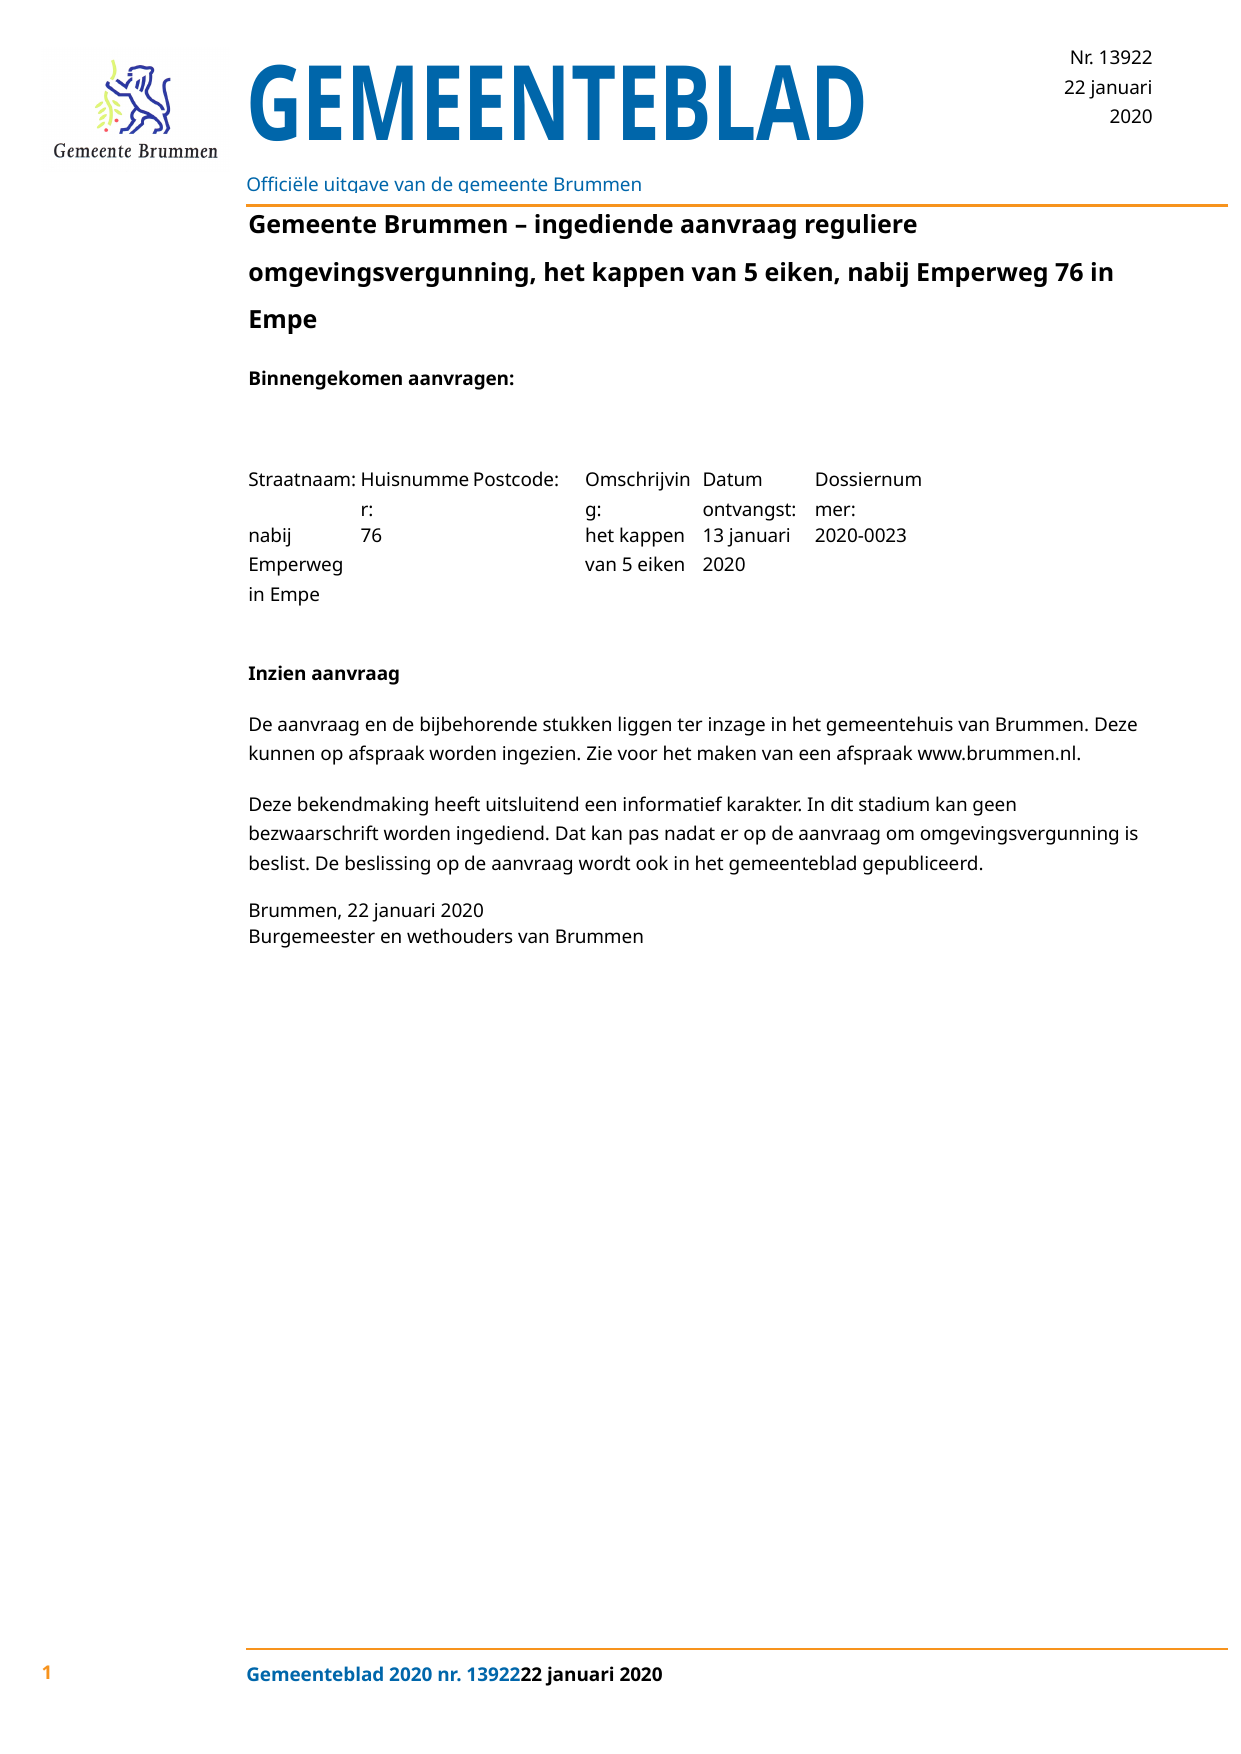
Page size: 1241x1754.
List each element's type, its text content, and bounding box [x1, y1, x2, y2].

picture [41, 47, 231, 172]
table_header Straatnaam: [248, 466, 360, 522]
text Brummen, 22 januari 2020 [248, 898, 1152, 923]
table_cell [1039, 522, 1152, 607]
table_header Dossiernummer: [815, 466, 927, 522]
table_cell 2020-0023 [815, 522, 927, 607]
table_header Huisnummer: [360, 466, 473, 522]
text Deze bekendmaking heeft uitsluitend een informatief karakter. In dit stadium kan geen bezwaarschrift worden ingediend. Dat kan pas nadat er op de aanvraag om omgevingsvergunning is beslist. De beslissing op de aanvraag wordt ook in het gemeenteblad gepubliceerd. [248, 791, 1152, 876]
text De aanvraag en de bijbehorende stukken liggen ter inzage in het gemeentehuis van Brummen. Deze kunnen op afspraak worden ingezien. Zie voor het maken van een afspraak www.brummen.nl. [248, 711, 1152, 766]
table_cell nabij Emperweg in Empe [248, 522, 360, 607]
text Binnengekomen aanvragen: [248, 366, 1152, 391]
table_header [1039, 466, 1152, 522]
text Gemeente Brummen – ingediende aanvraag reguliere omgevingsvergunning, het kappen van 5 eiken, nabij Emperweg 76 in Empe [248, 207, 1152, 336]
text Inzien aanvraag [248, 660, 1152, 686]
table_cell [473, 522, 585, 607]
table_cell [927, 522, 1039, 607]
text Burgemeester en wethouders van Brummen [248, 923, 1152, 949]
table_cell 76 [360, 522, 473, 607]
table_header Omschrijving: [585, 466, 702, 522]
table_cell 13 januari 2020 [702, 522, 814, 607]
table_header Datum ontvangst: [702, 466, 814, 522]
table_header Postcode: [473, 466, 585, 522]
table_header [927, 466, 1039, 522]
table_cell het kappen van 5 eiken [585, 522, 702, 607]
